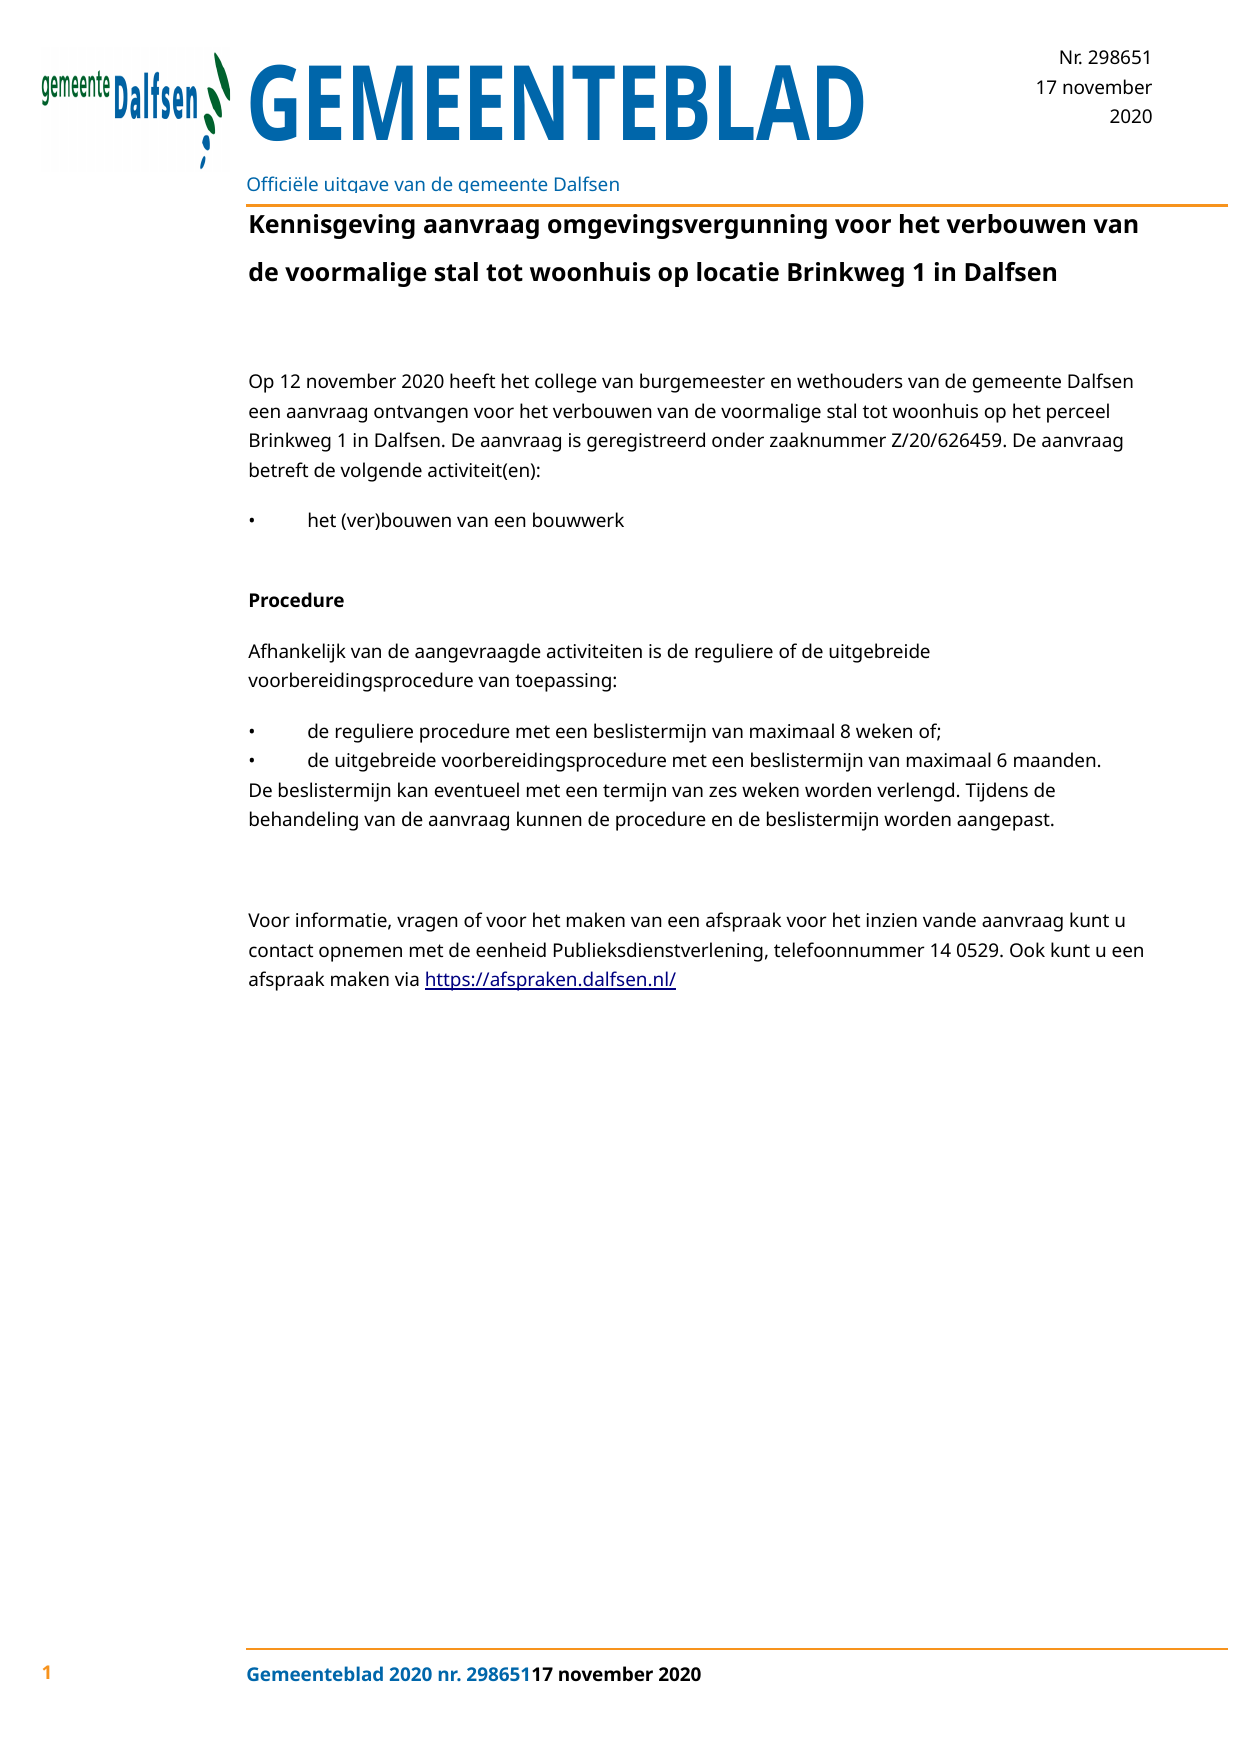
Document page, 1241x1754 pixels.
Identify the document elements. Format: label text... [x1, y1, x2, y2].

text Voor informatie, vragen of voor het maken van een afspraak voor het inzien vande aanvraag kunt u contact opnemen met de eenheid Publieksdienstverlening, telefoonnummer 14 0529. Ook kunt u een afspraak maken via https://afspraken.dalfsen.nl/ [248, 907, 1152, 992]
list het (ver)bouwen van een bouwwerk [248, 507, 1152, 533]
text Afhankelijk van de aangevraagde activiteiten is de reguliere of de uitgebreide voorbereidingsprocedure van toepassing: [248, 638, 1152, 693]
text Procedure [248, 587, 1152, 613]
picture [41, 47, 231, 172]
text Op 12 november 2020 heeft het college van burgemeester en wethouders van de gemeente Dalfsen een aanvraag ontvangen voor het verbouwen van de voormalige stal tot woonhuis op het perceel Brinkweg 1 in Dalfsen. De aanvraag is geregistreerd onder zaaknummer Z/20/626459. De aanvraag betreft de volgende activiteit(en): [248, 368, 1152, 483]
list de reguliere procedure met een beslistermijn van maximaal 8 weken of; [248, 718, 1152, 744]
text Kennisgeving aanvraag omgevingsvergunning voor het verbouwen van de voormalige stal tot woonhuis op locatie Brinkweg 1 in Dalfsen [248, 207, 1152, 288]
text De beslistermijn kan eventueel met een termijn van zes weken worden verlengd. Tijdens de behandeling van de aanvraag kunnen de procedure en de beslistermijn worden aangepast. [248, 777, 1152, 832]
list de uitgebreide voorbereidingsprocedure met een beslistermijn van maximaal 6 maanden. [248, 747, 1152, 773]
